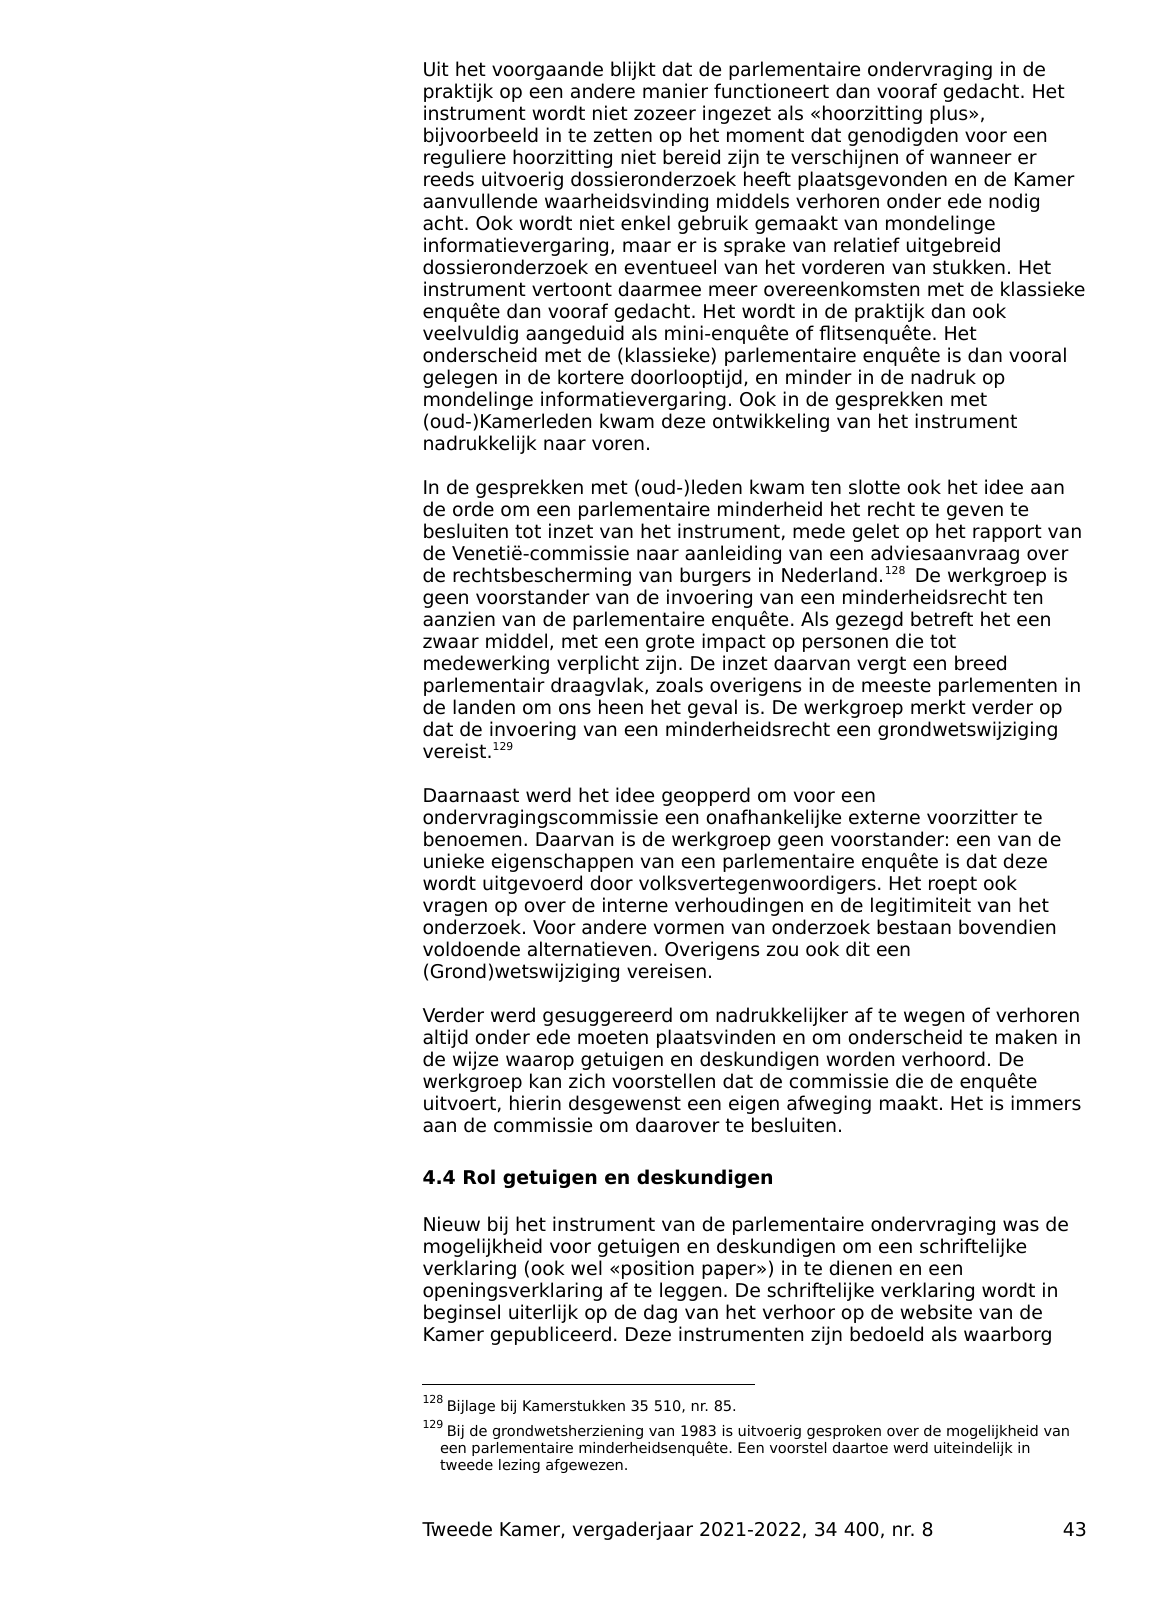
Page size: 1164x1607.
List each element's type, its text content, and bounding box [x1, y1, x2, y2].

subtitle 4.4 Rol getuigen en deskundigen [422, 1167, 1087, 1189]
text Bij de grondwetsherziening van 1983 is uitvoerig gesproken over de mogelijkheid van een parlementaire minderheidsenquête. Een voorstel daartoe werd uiteindelijk in tweede lezing afgewezen. [422, 1418, 1087, 1474]
text Bijlage bij Kamerstukken 35 510, nr. 85. [422, 1393, 1087, 1416]
text Nieuw bij het instrument van de parlementaire ondervraging was de mogelijkheid voor getuigen en deskundigen om een schriftelijke verklaring (ook wel «position paper») in te dienen en een openingsverklaring af te leggen. De schriftelijke verklaring wordt in beginsel uiterlijk op de dag van het verhoor op de website van de Kamer gepubliceerd. Deze instrumenten zijn bedoeld als waarborg [422, 1214, 1087, 1346]
text In de gesprekken met (oud-)leden kwam ten slotte ook het idee aan de orde om een parlementaire minderheid het recht te geven te besluiten tot inzet van het instrument, mede gelet op het rapport van de Venetië-commissie naar aanleiding van een adviesaanvraag over de rechtsbescherming van burgers in Nederland. De werkgroep is geen voorstander van de invoering van een minderheidsrecht ten aanzien van de parlementaire enquête. Als gezegd betreft het een zwaar middel, met een grote impact op personen die tot medewerking verplicht zijn. De inzet daarvan vergt een breed parlementair draagvlak, zoals overigens in de meeste parlementen in de landen om ons heen het geval is. De werkgroep merkt verder op dat de invoering van een minderheidsrecht een grondwetswijziging vereist. [422, 477, 1087, 763]
text Daarnaast werd het idee geopperd om voor een ondervragingscommissie een onafhankelijke externe voorzitter te benoemen. Daarvan is de werkgroep geen voorstander: een van de unieke eigenschappen van een parlementaire enquête is dat deze wordt uitgevoerd door volksvertegenwoordigers. Het roept ook vragen op over de interne verhoudingen en de legitimiteit van het onderzoek. Voor andere vormen van onderzoek bestaan bovendien voldoende alternatieven. Overigens zou ook dit een (Grond)wetswijziging vereisen. [422, 785, 1087, 983]
text Uit het voorgaande blijkt dat de parlementaire ondervraging in de praktijk op een andere manier functioneert dan vooraf gedacht. Het instrument wordt niet zozeer ingezet als «hoorzitting plus», bijvoorbeeld in te zetten op het moment dat genodigden voor een reguliere hoorzitting niet bereid zijn te verschijnen of wanneer er reeds uitvoerig dossieronderzoek heeft plaatsgevonden en de Kamer aanvullende waarheidsvinding middels verhoren onder ede nodig acht. Ook wordt niet enkel gebruik gemaakt van mondelinge informatievergaring, maar er is sprake van relatief uitgebreid dossieronderzoek en eventueel van het vorderen van stukken. Het instrument vertoont daarmee meer overeenkomsten met de klassieke enquête dan vooraf gedacht. Het wordt in de praktijk dan ook veelvuldig aangeduid als mini-enquête of flitsenquête. Het onderscheid met de (klassieke) parlementaire enquête is dan vooral gelegen in de kortere doorlooptijd, en minder in de nadruk op mondelinge informatievergaring. Ook in de gesprekken met (oud-)Kamerleden kwam deze ontwikkeling van het instrument nadrukkelijk naar voren. [422, 59, 1087, 455]
text Verder werd gesuggereerd om nadrukkelijker af te wegen of verhoren altijd onder ede moeten plaatsvinden en om onderscheid te maken in de wijze waarop getuigen en deskundigen worden verhoord. De werkgroep kan zich voorstellen dat de commissie die de enquête uitvoert, hierin desgewenst een eigen afweging maakt. Het is immers aan de commissie om daarover te besluiten. [422, 1005, 1087, 1137]
